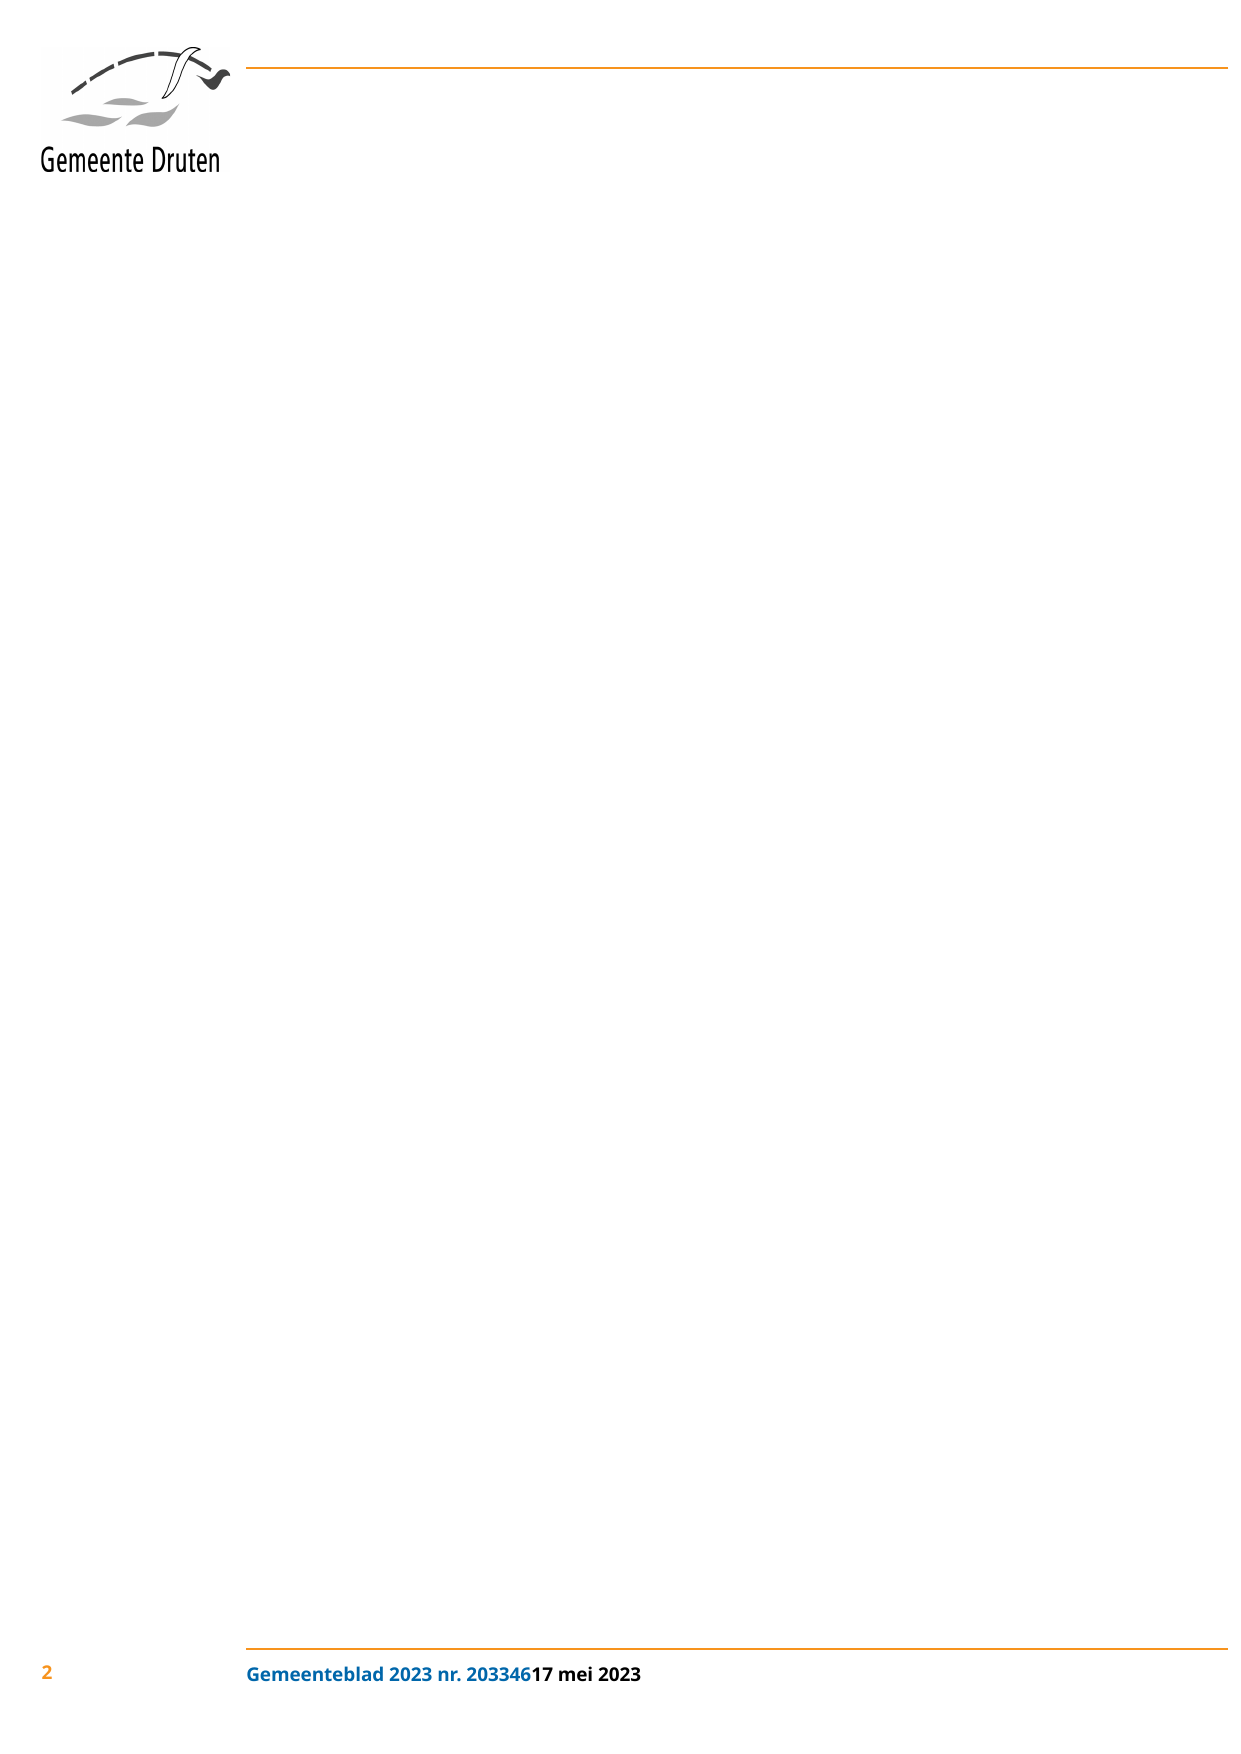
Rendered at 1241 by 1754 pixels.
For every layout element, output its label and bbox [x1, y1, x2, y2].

picture [41, 47, 231, 172]
